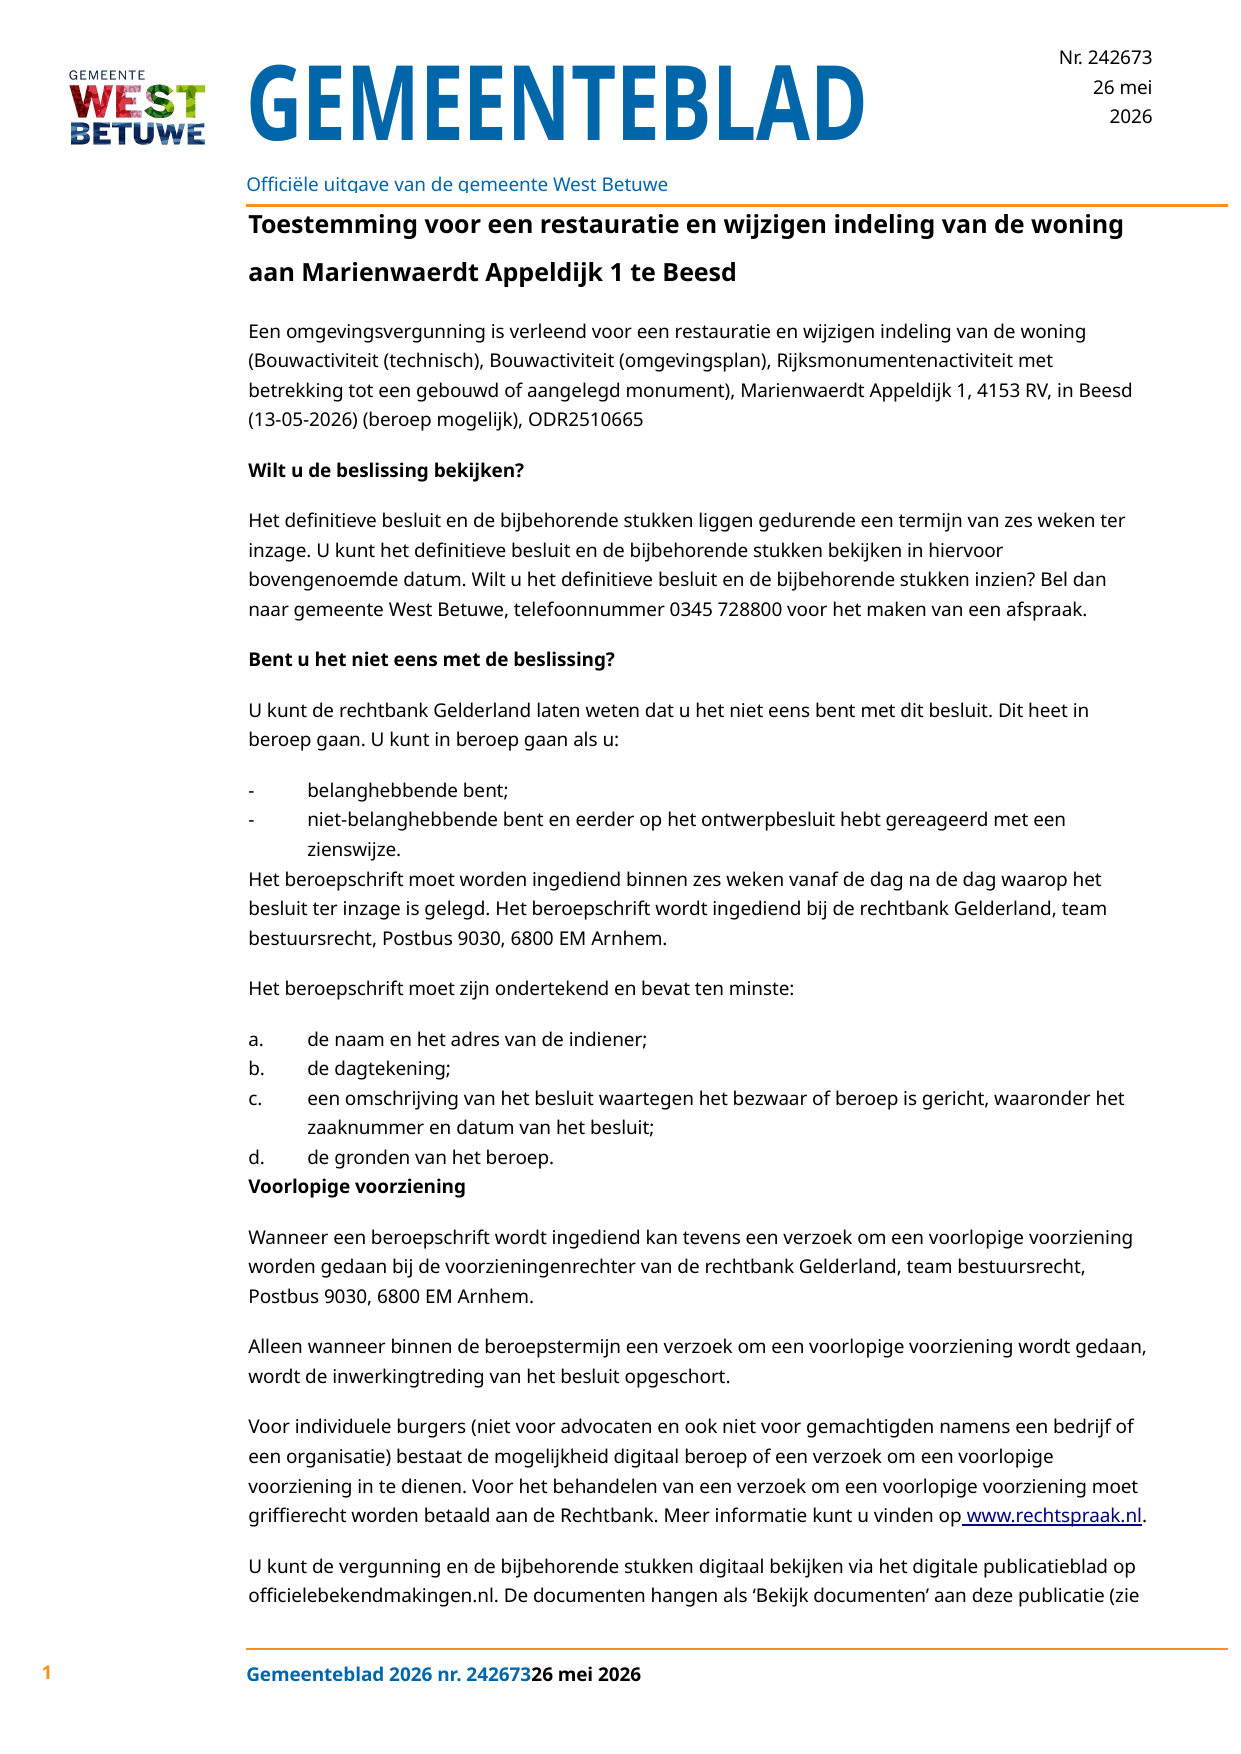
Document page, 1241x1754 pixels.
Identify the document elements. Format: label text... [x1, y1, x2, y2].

text Toestemming voor een restauratie en wijzigen indeling van de woning aan Marienwaerdt Appeldijk 1 te Beesd [248, 207, 1152, 288]
text Bent u het niet eens met de beslissing? [248, 647, 1152, 672]
text U kunt de vergunning en de bijbehorende stukken digitaal bekijken via het digitale publicatieblad op officielebekendmakingen.nl. De documenten hangen als ‘Bekijk documenten’ aan deze publicatie (zie [248, 1553, 1152, 1608]
text Alleen wanneer binnen de beroepstermijn een verzoek om een voorlopige voorziening wordt gedaan, wordt de inwerkingtreding van het besluit opgeschort. [248, 1334, 1152, 1389]
list de dagtekening; [248, 1055, 1152, 1081]
text Het beroepschrift moet zijn ondertekend en bevat ten minste: [248, 975, 1152, 1001]
text Het beroepschrift moet worden ingediend binnen zes weken vanaf de dag na de dag waarop het besluit ter inzage is gelegd. Het beroepschrift wordt ingediend bij de rechtbank Gelderland, team bestuursrecht, Postbus 9030, 6800 EM Arnhem. [248, 866, 1152, 951]
text Wanneer een beroepschrift wordt ingediend kan tevens een verzoek om een voorlopige voorziening worden gedaan bij de voorzieningenrechter van de rechtbank Gelderland, team bestuursrecht, Postbus 9030, 6800 EM Arnhem. [248, 1224, 1152, 1309]
text U kunt de rechtbank Gelderland laten weten dat u het niet eens bent met dit besluit. Dit heet in beroep gaan. U kunt in beroep gaan als u: [248, 697, 1152, 752]
text Wilt u de beslissing bekijken? [248, 457, 1152, 483]
list een omschrijving van het besluit waartegen het bezwaar of beroep is gericht, waaronder het zaaknummer en datum van het besluit; [248, 1085, 1152, 1140]
text Het definitieve besluit en de bijbehorende stukken liggen gedurende een termijn van zes weken ter inzage. U kunt het definitieve besluit en de bijbehorende stukken bekijken in hiervoor bovengenoemde datum. Wilt u het definitieve besluit en de bijbehorende stukken inzien? Bel dan naar gemeente West Betuwe, telefoonnummer 0345 728800 voor het maken van een afspraak. [248, 507, 1152, 622]
picture [41, 47, 231, 172]
text Voor individuele burgers (niet voor advocaten en ook niet voor gemachtigden namens een bedrijf of een organisatie) bestaat de mogelijkheid digitaal beroep of een verzoek om een voorlopige voorziening in te dienen. Voor het behandelen van een verzoek om een voorlopige voorziening moet griffierecht worden betaald aan de Rechtbank. Meer informatie kunt u vinden op www.rechtspraak.nl. [248, 1414, 1152, 1528]
text Een omgevingsvergunning is verleend voor een restauratie en wijzigen indeling van de woning (Bouwactiviteit (technisch), Bouwactiviteit (omgevingsplan), Rijksmonumentenactiviteit met betrekking tot een gebouwd of aangelegd monument), Marienwaerdt Appeldijk 1, 4153 RV, in Beesd (13-05-2026) (beroep mogelijk), ODR2510665 [248, 318, 1152, 432]
list belanghebbende bent; [248, 777, 1152, 803]
list de naam en het adres van de indiener; [248, 1026, 1152, 1052]
list de gronden van het beroep. [248, 1144, 1152, 1170]
text Voorlopige voorziening [248, 1174, 1152, 1199]
list niet-belanghebbende bent en eerder op het ontwerpbesluit hebt gereageerd met een zienswijze. [248, 807, 1152, 862]
